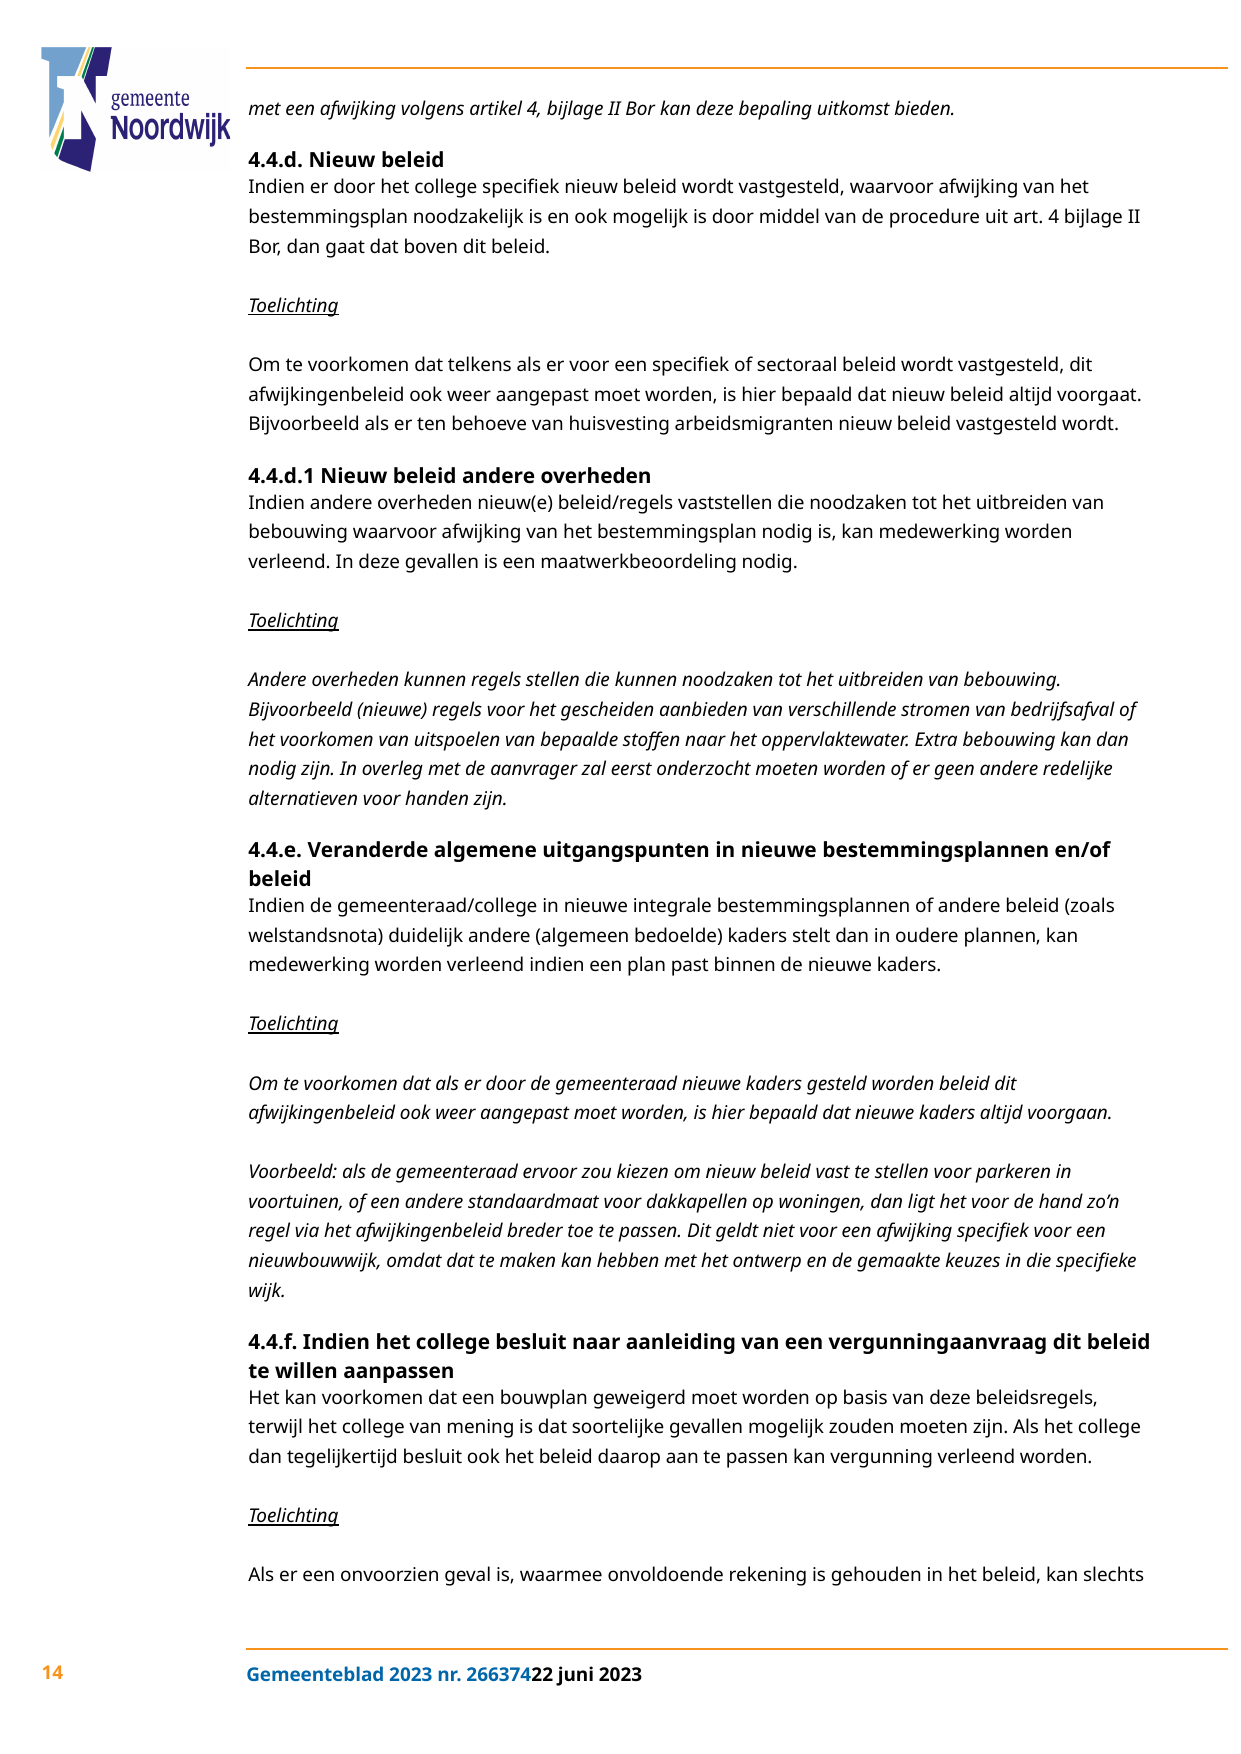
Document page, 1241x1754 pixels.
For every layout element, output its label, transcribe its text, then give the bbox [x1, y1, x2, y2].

text Indien er door het college specifiek nieuw beleid wordt vastgesteld, waarvoor afwijking van het bestemmingsplan noodzakelijk is en ook mogelijk is door middel van de procedure uit art. 4 bijlage II Bor, dan gaat dat boven dit beleid. [248, 174, 1152, 258]
text Om te voorkomen dat als er door de gemeenteraad nieuwe kaders gesteld worden beleid dit afwijkingenbeleid ook weer aangepast moet worden, is hier bepaald dat nieuwe kaders altijd voorgaan. [248, 1070, 1152, 1125]
picture [41, 47, 231, 172]
text Andere overheden kunnen regels stellen die kunnen noodzaken tot het uitbreiden van bebouwing. Bijvoorbeeld (nieuwe) regels voor het gescheiden aanbieden van verschillende stromen van bedrijfsafval of het voorkomen van uitspoelen van bepaalde stoffen naar het oppervlaktewater. Extra bebouwing kan dan nodig zijn. In overleg met de aanvrager zal eerst onderzocht moeten worden of er geen andere redelijke alternatieven voor handen zijn. [248, 667, 1152, 811]
text Als er een onvoorzien geval is, waarmee onvoldoende rekening is gehouden in het beleid, kan slechts [248, 1562, 1152, 1587]
text 4.4.e. Veranderde algemene uitgangspunten in nieuwe bestemmingsplannen en/of beleid [248, 835, 1152, 892]
text Het kan voorkomen dat een bouwplan geweigerd moet worden op basis van deze beleidsregels, terwijl het college van mening is dat soortelijke gevallen mogelijk zouden moeten zijn. Als het college dan tegelijkertijd besluit ook het beleid daarop aan te passen kan vergunning verleend worden. [248, 1384, 1152, 1469]
text Toelichting [248, 607, 1152, 633]
text met een afwijking volgens artikel 4, bijlage II Bor kan deze bepaling uitkomst bieden. [248, 95, 1152, 121]
text Toelichting [248, 1011, 1152, 1036]
text Toelichting [248, 1502, 1152, 1528]
text 4.4.d.1 Nieuw beleid andere overheden [248, 461, 1152, 489]
text Indien andere overheden nieuw(e) beleid/regels vaststellen die noodzaken tot het uitbreiden van bebouwing waarvoor afwijking van het bestemmingsplan nodig is, kan medewerking worden verleend. In deze gevallen is een maatwerkbeoordeling nodig. [248, 489, 1152, 574]
text 4.4.d. Nieuw beleid [248, 145, 1152, 174]
text 4.4.f. Indien het college besluit naar aanleiding van een vergunningaanvraag dit beleid te willen aanpassen [248, 1327, 1152, 1384]
text Om te voorkomen dat telkens als er voor een specifiek of sectoraal beleid wordt vastgesteld, dit afwijkingenbeleid ook weer aangepast moet worden, is hier bepaald dat nieuw beleid altijd voorgaat. Bijvoorbeeld als er ten behoeve van huisvesting arbeidsmigranten nieuw beleid vastgesteld wordt. [248, 351, 1152, 436]
text Indien de gemeenteraad/college in nieuwe integrale bestemmingsplannen of andere beleid (zoals welstandsnota) duidelijk andere (algemeen bedoelde) kaders stelt dan in oudere plannen, kan medewerking worden verleend indien een plan past binnen de nieuwe kaders. [248, 892, 1152, 977]
text Voorbeeld: als de gemeenteraad ervoor zou kiezen om nieuw beleid vast te stellen voor parkeren in voortuinen, of een andere standaardmaat voor dakkapellen op woningen, dan ligt het voor de hand zo’n regel via het afwijkingenbeleid breder toe te passen. Dit geldt niet voor een afwijking specifiek voor een nieuwbouwwijk, omdat dat te maken kan hebben met het ontwerp en de gemaakte keuzes in die specifieke wijk. [248, 1158, 1152, 1303]
text Toelichting [248, 292, 1152, 318]
